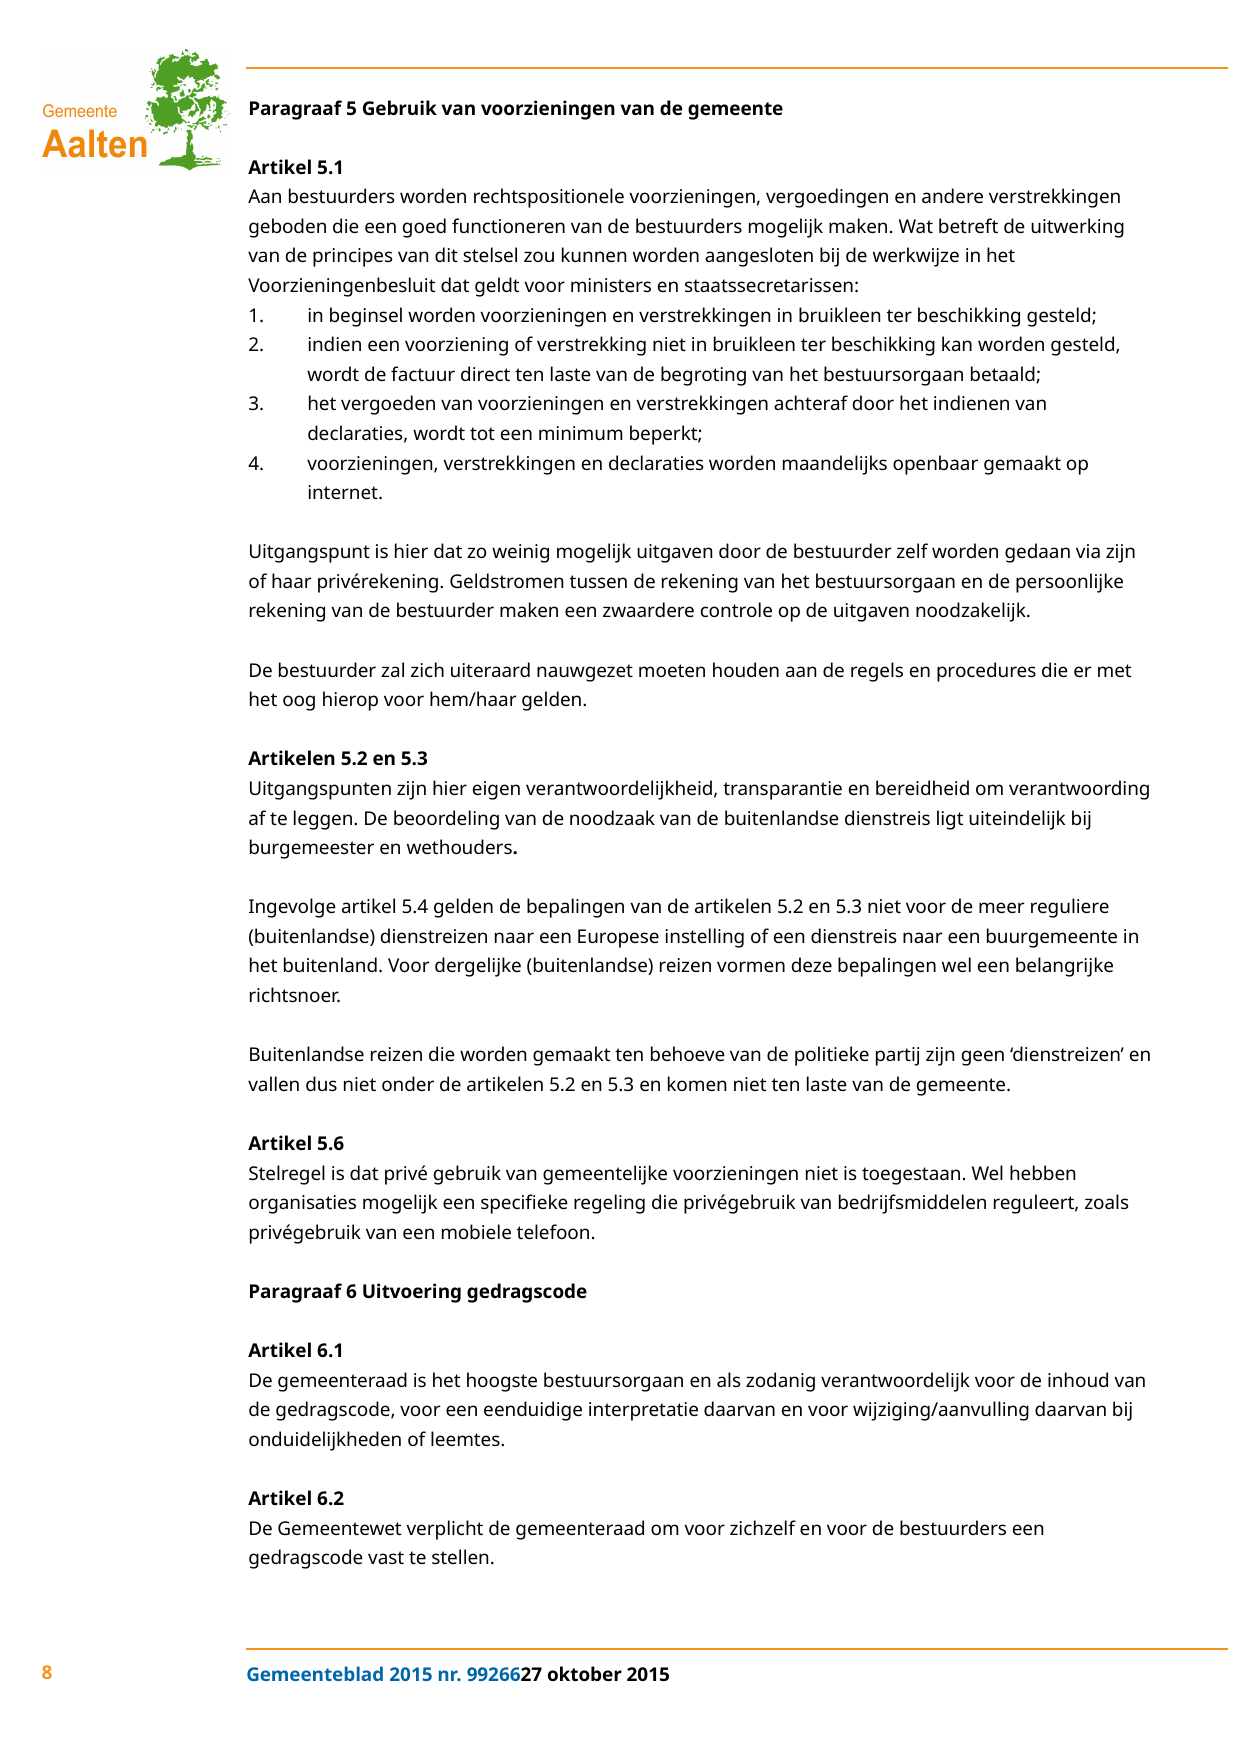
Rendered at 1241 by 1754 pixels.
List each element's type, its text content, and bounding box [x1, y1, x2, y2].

list indien een voorziening of verstrekking niet in bruikleen ter beschikking kan worden gesteld, wordt de factuur direct ten laste van de begroting van het bestuursorgaan betaald; [248, 331, 1152, 387]
text Artikel 6.2 [248, 1485, 1152, 1511]
text Artikel 6.1 [248, 1337, 1152, 1363]
text Paragraaf 5 Gebruik van voorzieningen van de gemeente [248, 95, 1152, 121]
list het vergoeden van voorzieningen en verstrekkingen achteraf door het indienen van declaraties, wordt tot een minimum beperkt; [248, 391, 1152, 446]
picture [41, 47, 231, 172]
text Paragraaf 6 Uitvoering gedragscode [248, 1278, 1152, 1304]
text Ingevolge artikel 5.4 gelden de bepalingen van de artikelen 5.2 en 5.3 niet voor de meer reguliere (buitenlandse) dienstreizen naar een Europese instelling of een dienstreis naar een buurgemeente in het buitenland. Voor dergelijke (buitenlandse) reizen vormen deze bepalingen wel een belangrijke richtsnoer. [248, 893, 1152, 1008]
list in beginsel worden voorzieningen en verstrekkingen in bruikleen ter beschikking gesteld; [248, 302, 1152, 328]
text Stelregel is dat privé gebruik van gemeentelijke voorzieningen niet is toegestaan. Wel hebben organisaties mogelijk een specifieke regeling die privégebruik van bedrijfsmiddelen reguleert, zoals privégebruik van een mobiele telefoon. [248, 1160, 1152, 1245]
text De gemeenteraad is het hoogste bestuurs­orgaan en als zodanig verantwoordelijk voor de inhoud van de gedragscode, voor een eenduidige interpretatie daarvan en voor wijziging/aanvulling daarvan bij onduidelijkheden of leemtes. [248, 1367, 1152, 1452]
text Artikelen 5.2 en 5.3 [248, 746, 1152, 771]
text Aan bestuurders worden rechtspositionele voorzieningen, vergoedingen en andere verstrekkingen geboden die een goed functioneren van de bestuurders mogelijk maken. Wat betreft de uitwerking van de principes van dit stelsel zou kunnen worden aangesloten bij de werkwijze in het Voorzieningenbesluit dat geldt voor ministers en staatssecretarissen: [248, 183, 1152, 298]
text Uitgangspunten zijn hier eigen verantwoordelijkheid, transparantie en bereidheid om verantwoording af te leggen. De beoordeling van de noodzaak van de buitenlandse dienstreis ligt uiteindelijk bij burgemeester en wethouders. [248, 775, 1152, 860]
text Buitenlandse reizen die worden gemaakt ten behoeve van de politieke partij zijn geen ‘dienstreizen’ en vallen dus niet onder de artikelen 5.2 en 5.3 en komen niet ten laste van de gemeente. [248, 1041, 1152, 1097]
text De bestuurder zal zich uiteraard nauwgezet moeten houden aan de regels en procedures die er met het oog hierop voor hem/haar gelden. [248, 657, 1152, 712]
list voorzieningen, verstrekkingen en declaraties worden maandelijks openbaar gemaakt op internet. [248, 450, 1152, 505]
text Artikel 5.1 [248, 154, 1152, 180]
text Uitgangspunt is hier dat zo weinig mogelijk uitgaven door de bestuurder zelf worden gedaan via zijn of haar privérekening. Geldstromen tussen de rekening van het bestuursorgaan en de persoonlijke reke­ning van de bestuurder maken een zwaardere controle op de uitgaven noodzakelijk. [248, 538, 1152, 623]
text De Gemeentewet verplicht de gemeenteraad om voor zichzelf en voor de bestuurders een gedragscode vast te stellen. [248, 1515, 1152, 1570]
text Artikel 5.6 [248, 1130, 1152, 1156]
